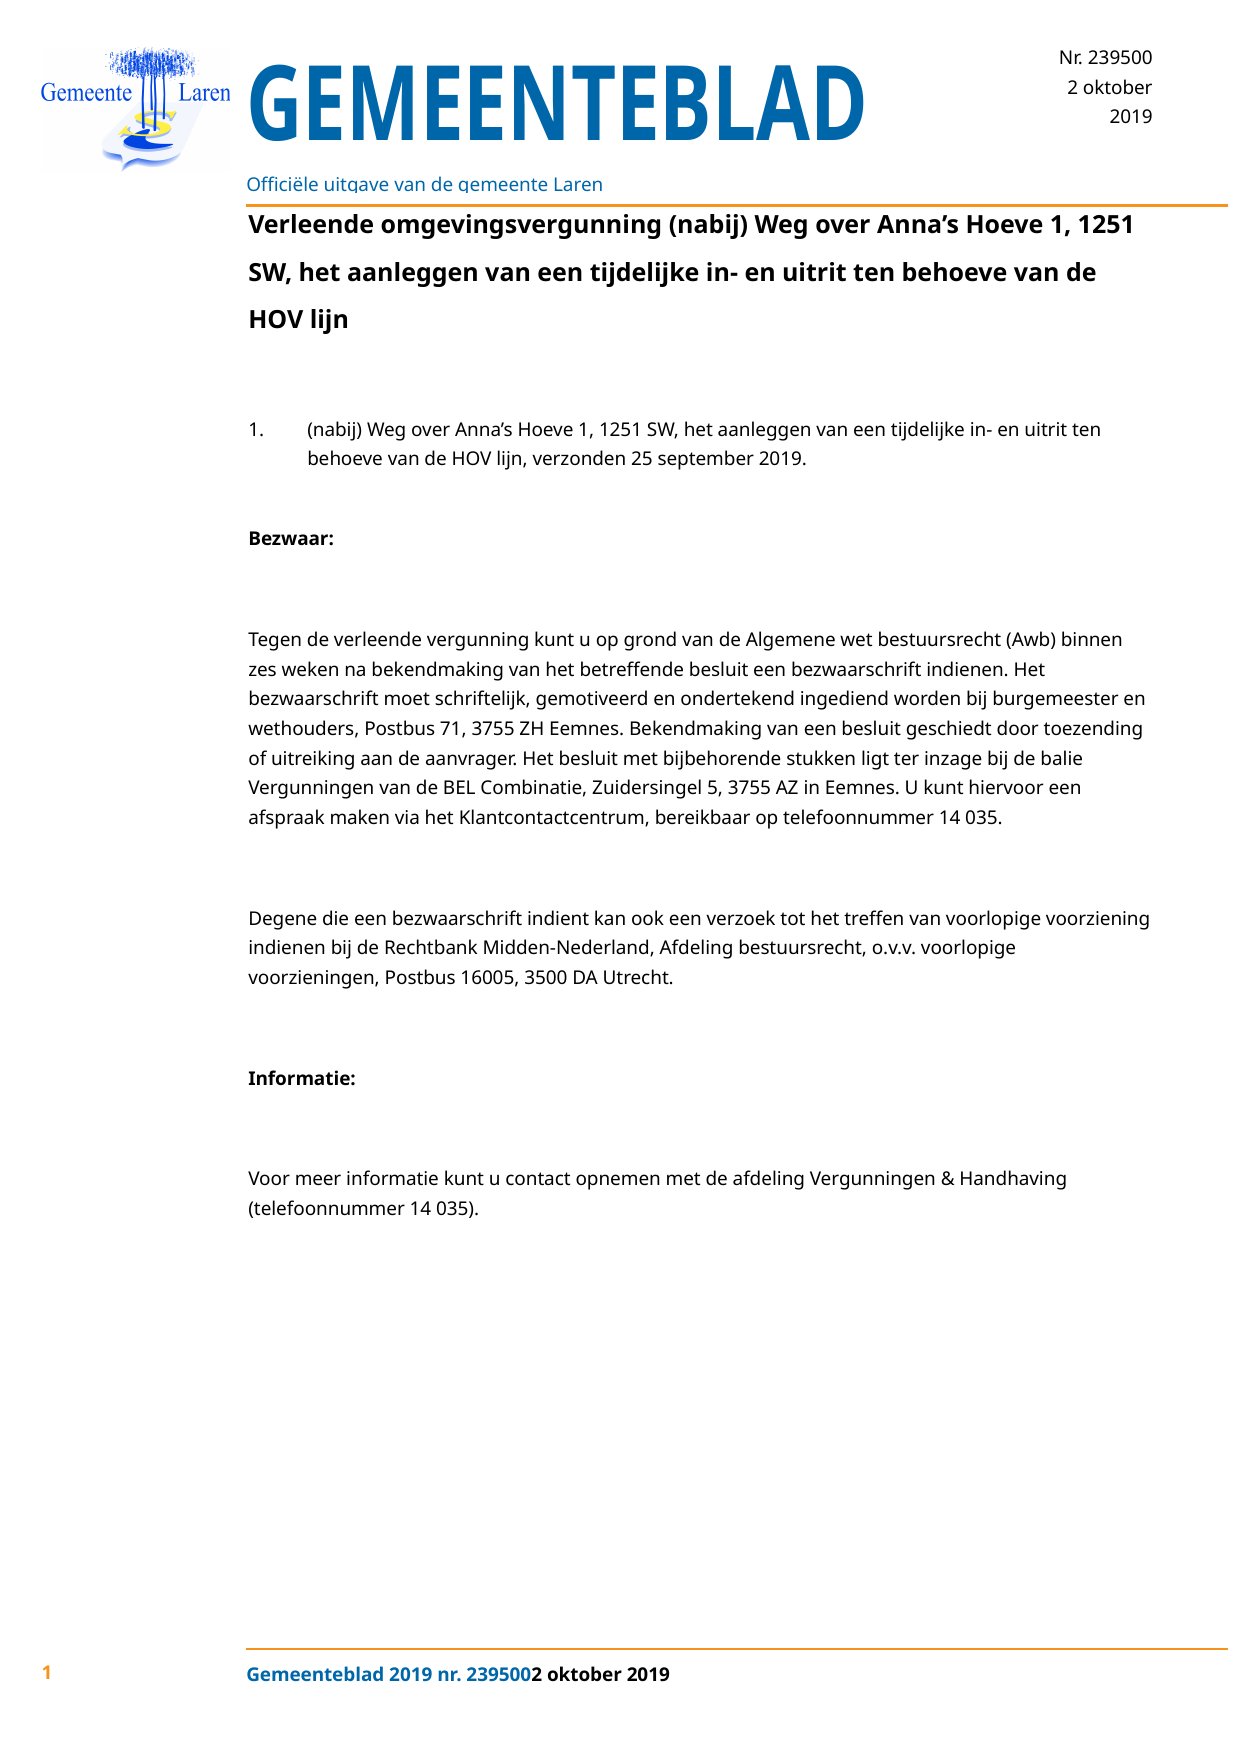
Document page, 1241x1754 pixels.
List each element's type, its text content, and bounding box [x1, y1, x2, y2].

picture [41, 47, 231, 172]
text Tegen de verleende vergunning kunt u op grond van de Algemene wet bestuursrecht (Awb) binnen zes weken na bekendmaking van het betreffende besluit een bezwaarschrift indienen. Het bezwaarschrift moet schriftelijk, gemotiveerd en ondertekend ingediend worden bij burgemeester en wethouders, Postbus 71, 3755 ZH Eemnes. Bekendmaking van een besluit geschiedt door toezending of uitreiking aan de aanvrager. Het besluit met bijbehorende stukken ligt ter inzage bij de balie Vergunningen van de BEL Combinatie, Zuidersingel 5, 3755 AZ in Eemnes. U kunt hiervoor een afspraak maken via het Klantcontactcentrum, bereikbaar op telefoonnummer 14 035. [248, 626, 1152, 829]
list (nabij) Weg over Anna’s Hoeve 1, 1251 SW, het aanleggen van een tijdelijke in- en uitrit ten behoeve van de HOV lijn, verzonden 25 september 2019. [248, 416, 1152, 471]
text Verleende omgevingsvergunning (nabij) Weg over Anna’s Hoeve 1, 1251 SW, het aanleggen van een tijdelijke in- en uitrit ten behoeve van de HOV lijn [248, 207, 1152, 336]
text Bezwaar: [248, 526, 1152, 551]
text Informatie: [248, 1065, 1152, 1090]
text Voor meer informatie kunt u contact opnemen met de afdeling Vergunningen & Handhaving (telefoonnummer 14 035). [248, 1166, 1152, 1221]
text Degene die een bezwaarschrift indient kan ook een verzoek tot het treffen van voorlopige voorziening indienen bij de Rechtbank Midden-Nederland, Afdeling bestuursrecht, o.v.v. voorlopige voorzieningen, Postbus 16005, 3500 DA Utrecht. [248, 905, 1152, 989]
